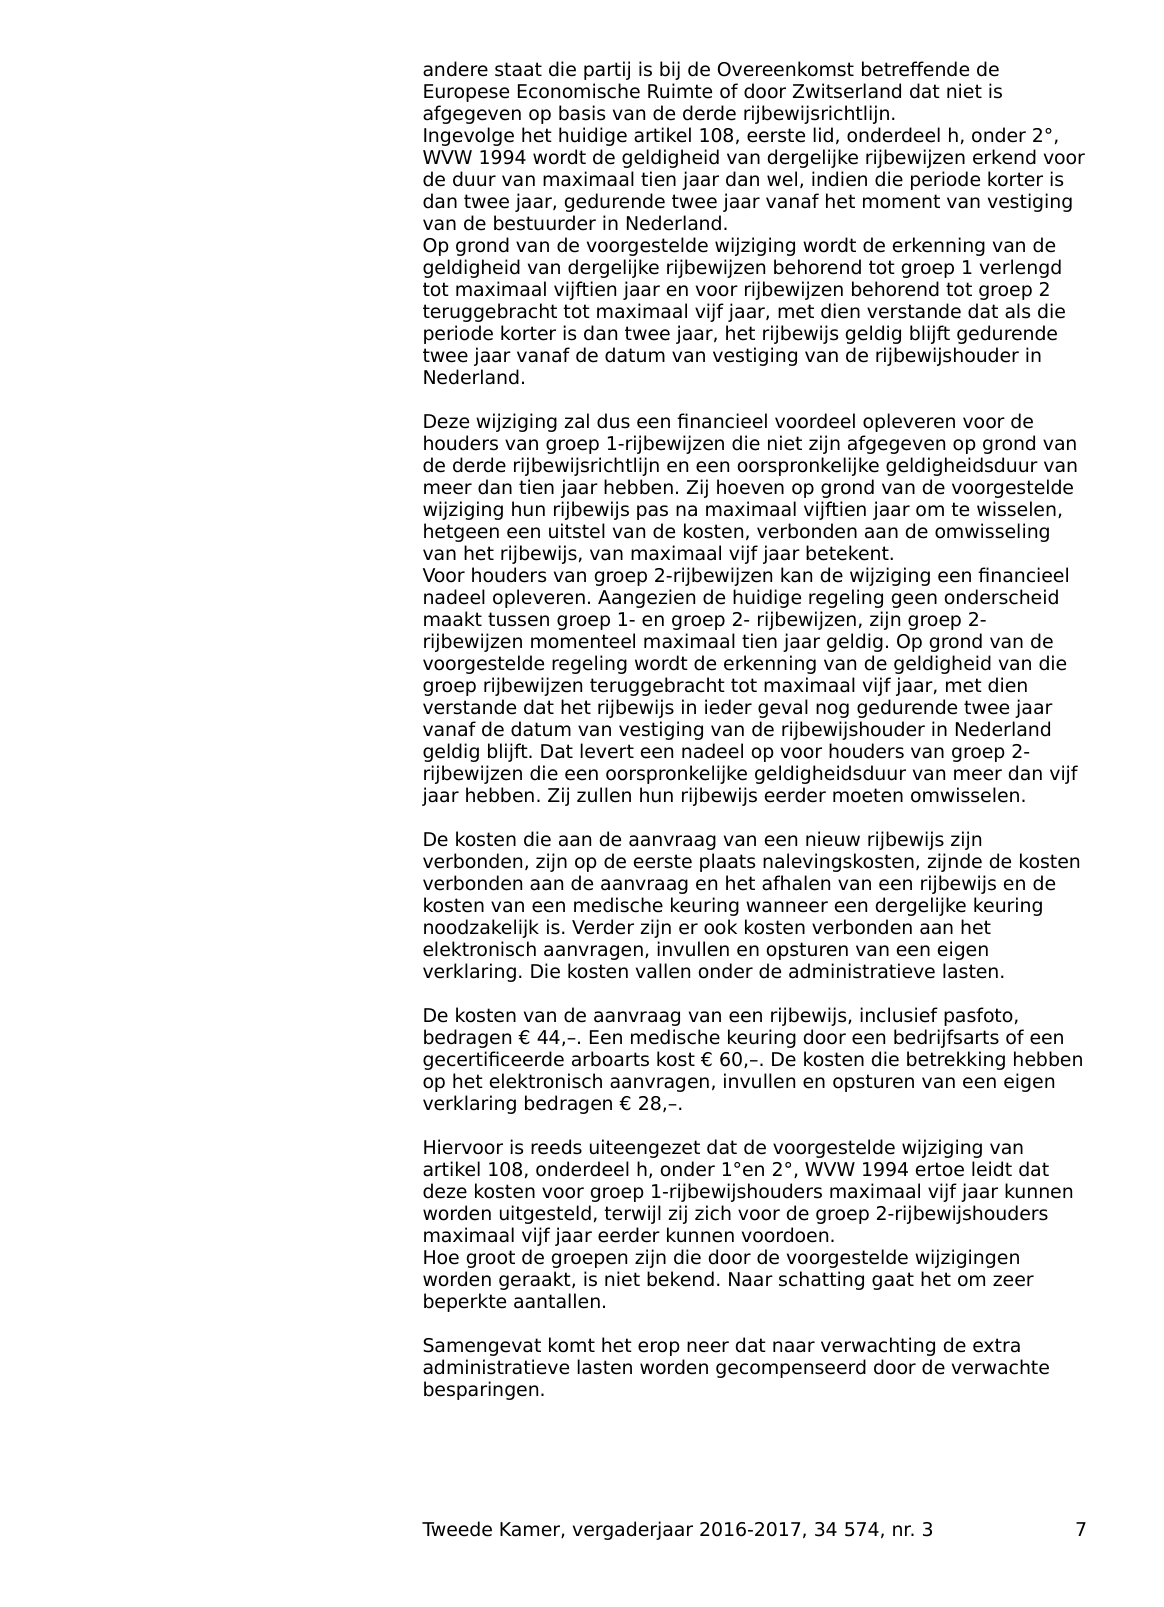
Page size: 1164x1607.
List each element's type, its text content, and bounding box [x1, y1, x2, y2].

text Hiervoor is reeds uiteengezet dat de voorgestelde wijziging van artikel 108, onderdeel h, onder 1°en 2°, WVW 1994 ertoe leidt dat deze kosten voor groep 1-rijbewijshouders maximaal vijf jaar kunnen worden uitgesteld, terwijl zij zich voor de groep 2-rijbewijshouders maximaal vijf jaar eerder kunnen voordoen. [422, 1137, 1087, 1247]
text Deze wijziging zal dus een financieel voordeel opleveren voor de houders van groep 1-rijbewijzen die niet zijn afgegeven op grond van de derde rijbewijsrichtlijn en een oorspronkelijke geldigheidsduur van meer dan tien jaar hebben. Zij hoeven op grond van de voorgestelde wijziging hun rijbewijs pas na maximaal vijftien jaar om te wisselen, hetgeen een uitstel van de kosten, verbonden aan de omwisseling van het rijbewijs, van maximaal vijf jaar betekent. [422, 411, 1087, 565]
text Ingevolge het huidige artikel 108, eerste lid, onderdeel h, onder 2°, WVW 1994 wordt de geldigheid van dergelijke rijbewijzen erkend voor de duur van maximaal tien jaar dan wel, indien die periode korter is dan twee jaar, gedurende twee jaar vanaf het moment van vestiging van de bestuurder in Nederland. [422, 125, 1087, 235]
text De kosten die aan de aanvraag van een nieuw rijbewijs zijn verbonden, zijn op de eerste plaats nalevingskosten, zijnde de kosten verbonden aan de aanvraag en het afhalen van een rijbewijs en de kosten van een medische keuring wanneer een dergelijke keuring noodzakelijk is. Verder zijn er ook kosten verbonden aan het elektronisch aanvragen, invullen en opsturen van een eigen verklaring. Die kosten vallen onder de administratieve lasten. [422, 829, 1087, 983]
text Samengevat komt het erop neer dat naar verwachting de extra administratieve lasten worden gecompenseerd door de verwachte besparingen. [422, 1335, 1087, 1401]
text andere staat die partij is bij de Overeenkomst betreffende de Europese Economische Ruimte of door Zwitserland dat niet is afgegeven op basis van de derde rijbewijsrichtlijn. [422, 59, 1087, 125]
text De kosten van de aanvraag van een rijbewijs, inclusief pasfoto, bedragen € 44,–. Een medische keuring door een bedrijfsarts of een gecertificeerde arboarts kost € 60,–. De kosten die betrekking hebben op het elektronisch aanvragen, invullen en opsturen van een eigen verklaring bedragen € 28,–. [422, 1005, 1087, 1115]
text Op grond van de voorgestelde wijziging wordt de erkenning van de geldigheid van dergelijke rijbewijzen behorend tot groep 1 verlengd tot maximaal vijftien jaar en voor rijbewijzen behorend tot groep 2 teruggebracht tot maximaal vijf jaar, met dien verstande dat als die periode korter is dan twee jaar, het rijbewijs geldig blijft gedurende twee jaar vanaf de datum van vestiging van de rijbewijshouder in Nederland. [422, 235, 1087, 389]
text Voor houders van groep 2-rijbewijzen kan de wijziging een financieel nadeel opleveren. Aangezien de huidige regeling geen onderscheid maakt tussen groep 1- en groep 2- rijbewijzen, zijn groep 2-rijbewijzen momenteel maximaal tien jaar geldig. Op grond van de voorgestelde regeling wordt de erkenning van de geldigheid van die groep rijbewijzen teruggebracht tot maximaal vijf jaar, met dien verstande dat het rijbewijs in ieder geval nog gedurende twee jaar vanaf de datum van vestiging van de rijbewijshouder in Nederland geldig blijft. Dat levert een nadeel op voor houders van groep 2-rijbewijzen die een oorspronkelijke geldigheidsduur van meer dan vijf jaar hebben. Zij zullen hun rijbewijs eerder moeten omwisselen. [422, 565, 1087, 807]
text Hoe groot de groepen zijn die door de voorgestelde wijzigingen worden geraakt, is niet bekend. Naar schatting gaat het om zeer beperkte aantallen. [422, 1247, 1087, 1313]
